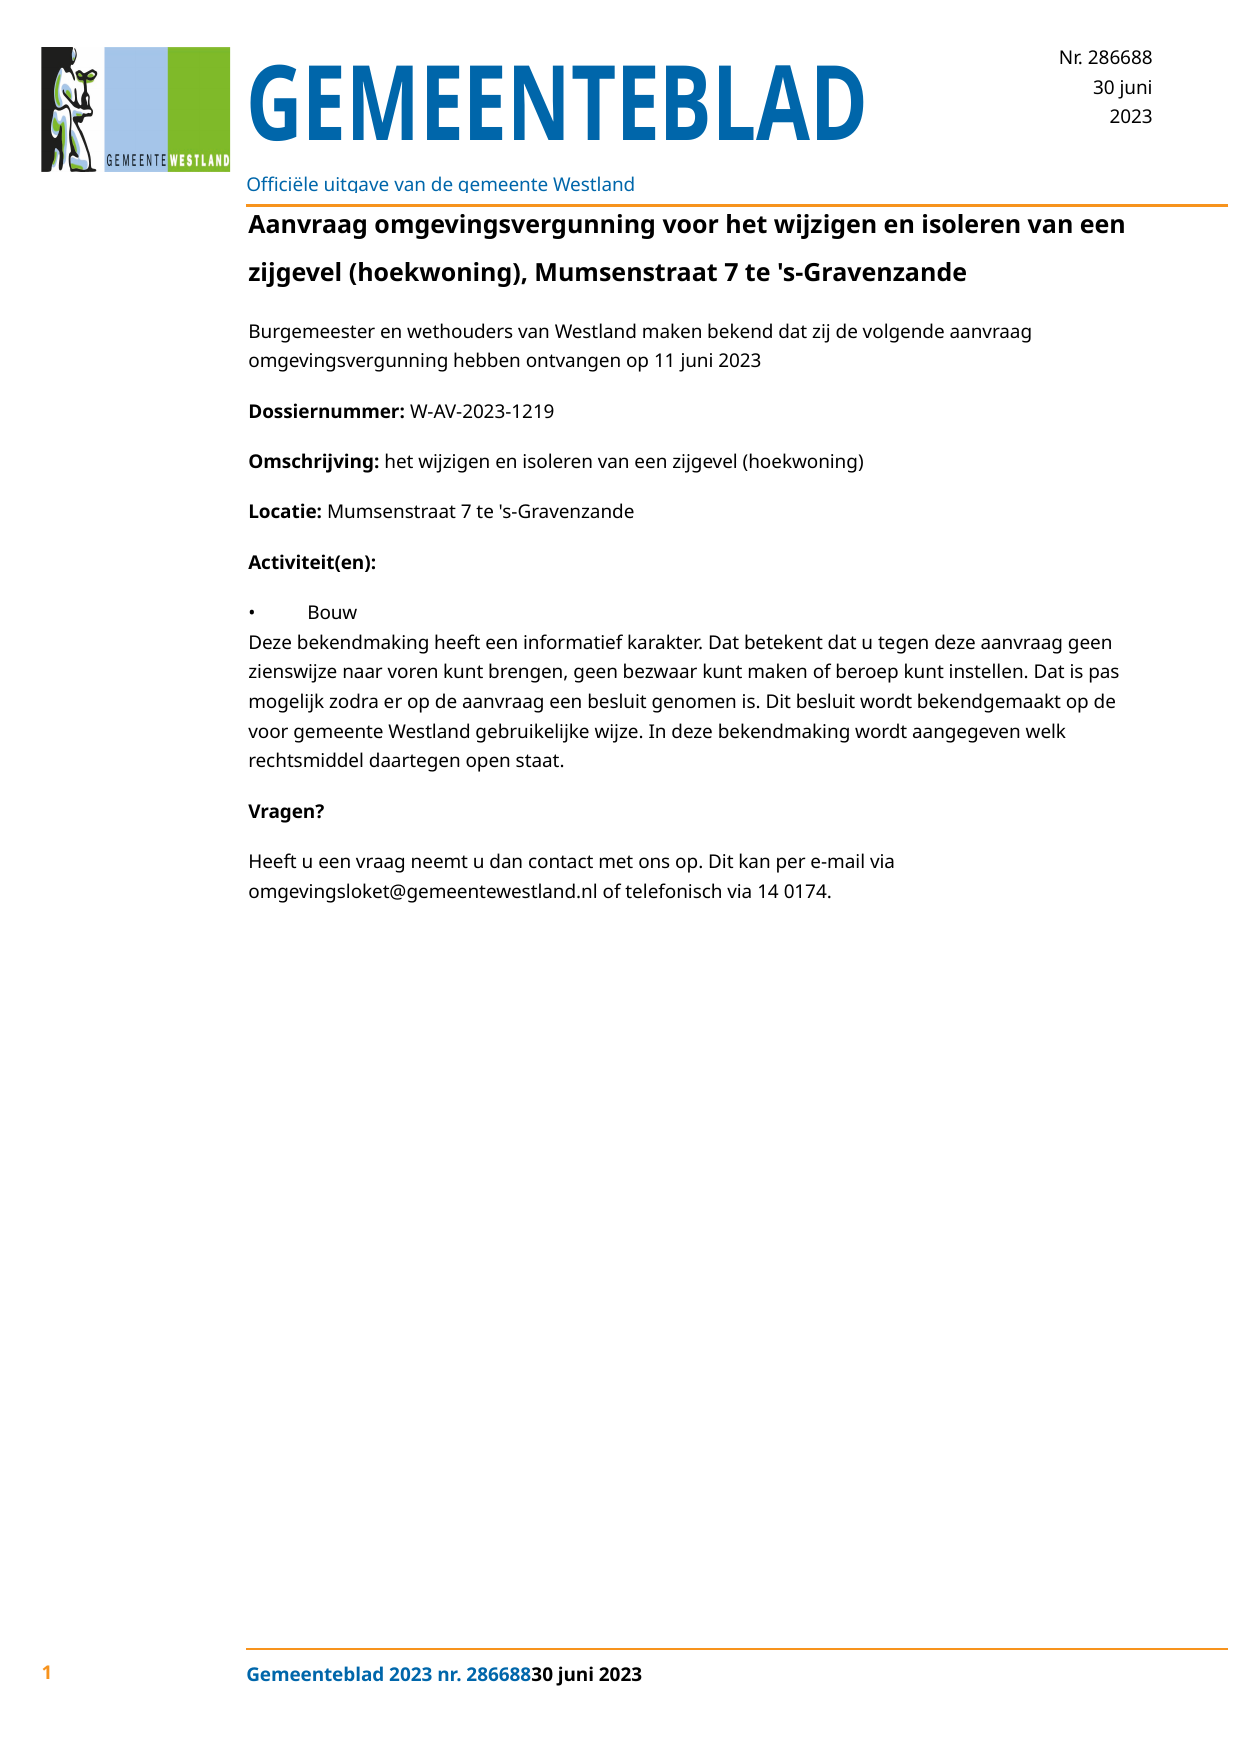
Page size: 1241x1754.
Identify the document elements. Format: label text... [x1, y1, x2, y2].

text Aanvraag omgevingsvergunning voor het wijzigen en isoleren van een zijgevel (hoekwoning), Mumsenstraat 7 te 's-Gravenzande [248, 207, 1152, 288]
text Locatie: Mumsenstraat 7 te 's-Gravenzande [248, 499, 1152, 524]
text Burgemeester en wethouders van Westland maken bekend dat zij de volgende aanvraag omgevingsvergunning hebben ontvangen op 11 juni 2023 [248, 318, 1152, 373]
text Heeft u een vraag neemt u dan contact met ons op. Dit kan per e-mail via omgevingsloket@gemeentewestland.nl of telefonisch via 14 0174. [248, 848, 1152, 904]
text Omschrijving: het wijzigen en isoleren van een zijgevel (hoekwoning) [248, 448, 1152, 474]
text Activiteit(en): [248, 549, 1152, 575]
text Dossiernummer: W-AV-2023-1219 [248, 398, 1152, 424]
text Deze bekendmaking heeft een informatief karakter. Dat betekent dat u tegen deze aanvraag geen zienswijze naar voren kunt brengen, geen bezwaar kunt maken of beroep kunt instellen. Dat is pas mogelijk zodra er op de aanvraag een besluit genomen is. Dit besluit wordt bekendgemaakt op de voor gemeente Westland gebruikelijke wijze. In deze bekendmaking wordt aangegeven welk rechtsmiddel daartegen open staat. [248, 629, 1152, 773]
text Vragen? [248, 798, 1152, 824]
list Bouw [248, 599, 1152, 625]
picture [41, 47, 231, 172]
